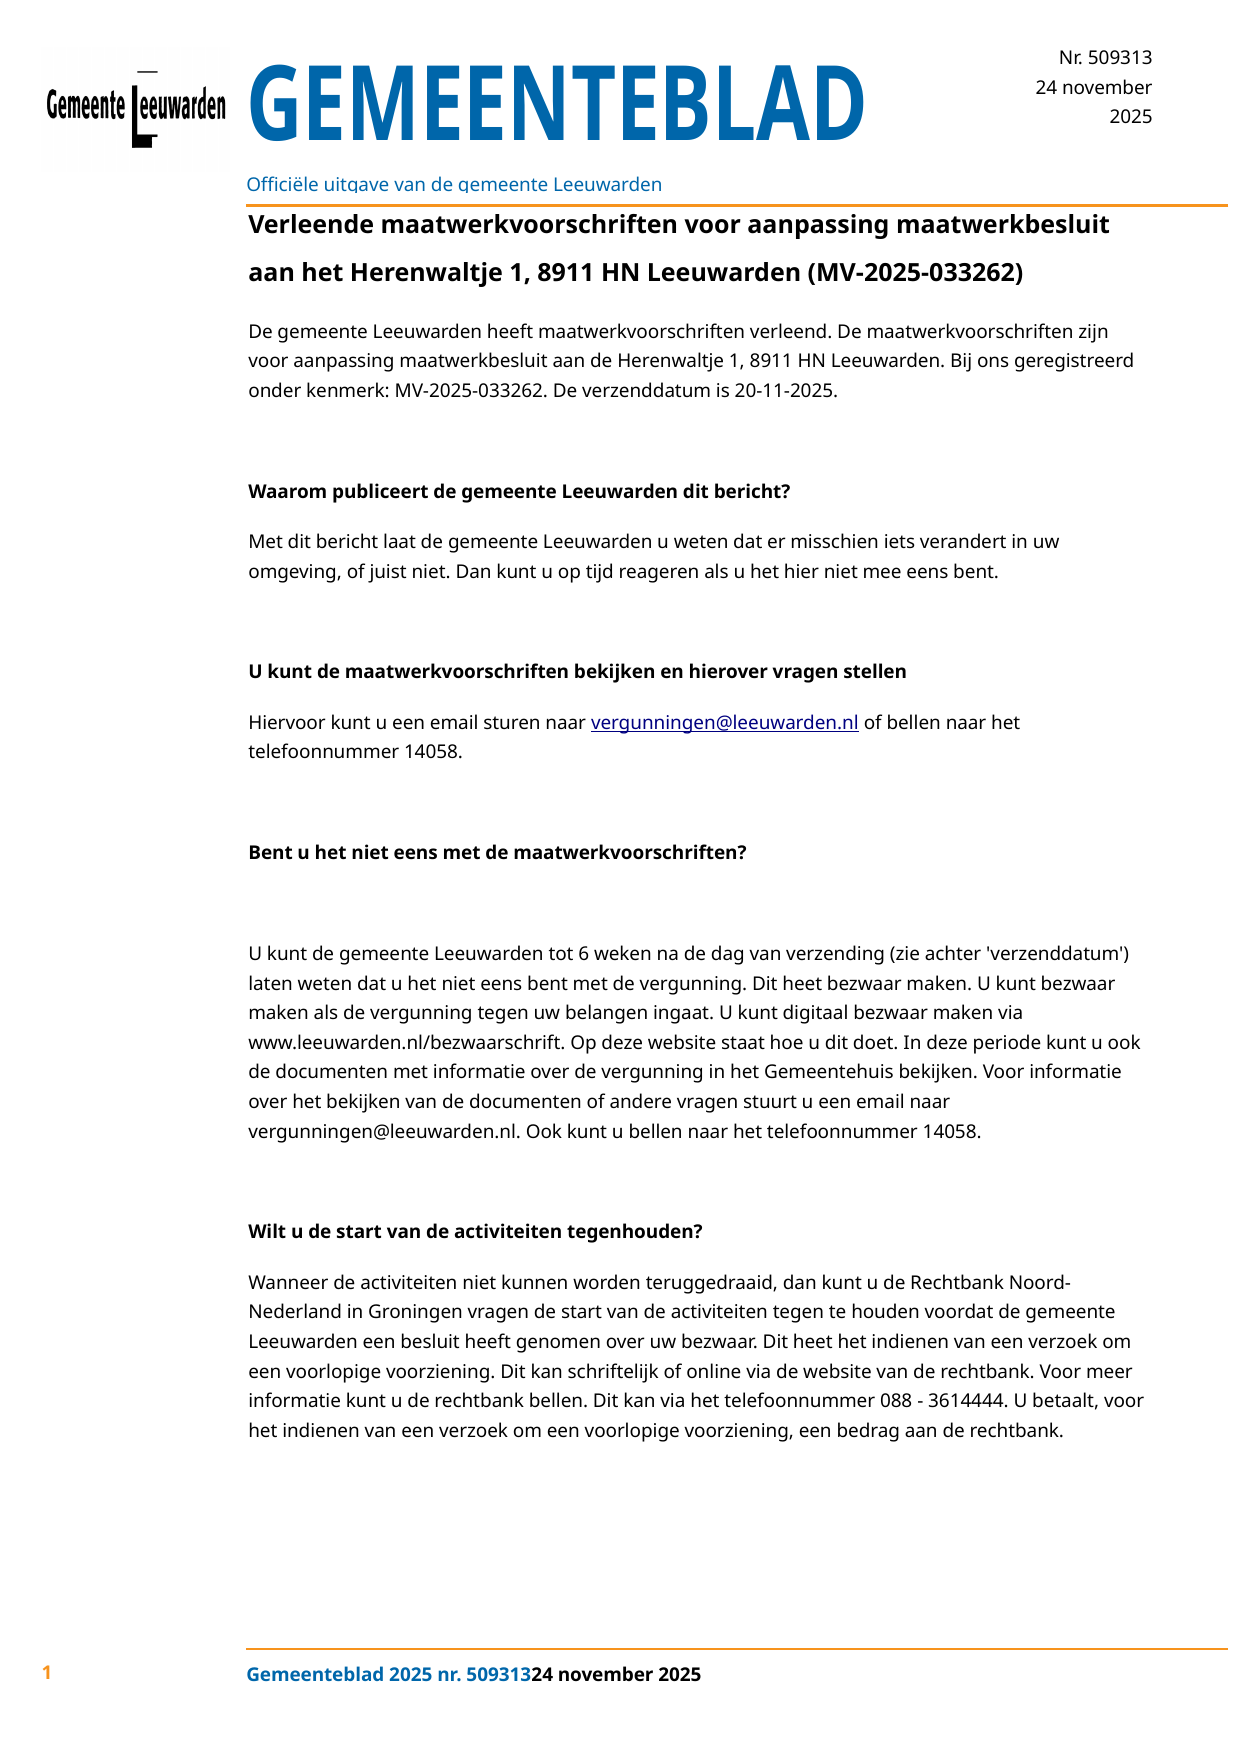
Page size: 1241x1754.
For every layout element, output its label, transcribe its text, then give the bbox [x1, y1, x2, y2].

text Bent u het niet eens met de maatwerkvoorschriften? [248, 839, 1152, 865]
text Verleende maatwerkvoorschriften voor aanpassing maatwerkbesluit aan het Herenwaltje 1, 8911 HN Leeuwarden (MV-2025-033262) [248, 207, 1152, 288]
text Wilt u de start van de activiteiten tegenhouden? [248, 1219, 1152, 1244]
text Wanneer de activiteiten niet kunnen worden teruggedraaid, dan kunt u de Rechtbank Noord-Nederland in Groningen vragen de start van de activiteiten tegen te houden voordat de gemeente Leeuwarden een besluit heeft genomen over uw bezwaar. Dit heet het indienen van een verzoek om een voorlopige voorziening. Dit kan schriftelijk of online via de website van de rechtbank. Voor meer informatie kunt u de rechtbank bellen. Dit kan via het telefoonnummer 088 - 3614444. U betaalt, voor het indienen van een verzoek om een voorlopige voorziening, een bedrag aan de rechtbank. [248, 1269, 1152, 1443]
text De gemeente Leeuwarden heeft maatwerkvoorschriften verleend. De maatwerkvoorschriften zijn voor aanpassing maatwerkbesluit aan de Herenwaltje 1, 8911 HN Leeuwarden. Bij ons geregistreerd onder kenmerk: MV-2025-033262. De verzenddatum is 20-11-2025. [248, 318, 1152, 403]
text U kunt de gemeente Leeuwarden tot 6 weken na de dag van verzending (zie achter 'verzenddatum') laten weten dat u het niet eens bent met de vergunning. Dit heet bezwaar maken. U kunt bezwaar maken als de vergunning tegen uw belangen ingaat. U kunt digitaal bezwaar maken via www.leeuwarden.nl/bezwaarschrift. Op deze website staat hoe u dit doet. In deze periode kunt u ook de documenten met informatie over de vergunning in het Gemeentehuis bekijken. Voor informatie over het bekijken van de documenten of andere vragen stuurt u een email naar vergunningen@leeuwarden.nl. Ook kunt u bellen naar het telefoonnummer 14058. [248, 940, 1152, 1144]
text U kunt de maatwerkvoorschriften bekijken en hierover vragen stellen [248, 659, 1152, 684]
text Waarom publiceert de gemeente Leeuwarden dit bericht? [248, 478, 1152, 504]
text Hiervoor kunt u een email sturen naar vergunningen@leeuwarden.nl of bellen naar het telefoonnummer 14058. [248, 709, 1152, 764]
text Met dit bericht laat de gemeente Leeuwarden u weten dat er misschien iets verandert in uw omgeving, of juist niet. Dan kunt u op tijd reageren als u het hier niet mee eens bent. [248, 528, 1152, 584]
picture [41, 47, 231, 172]
